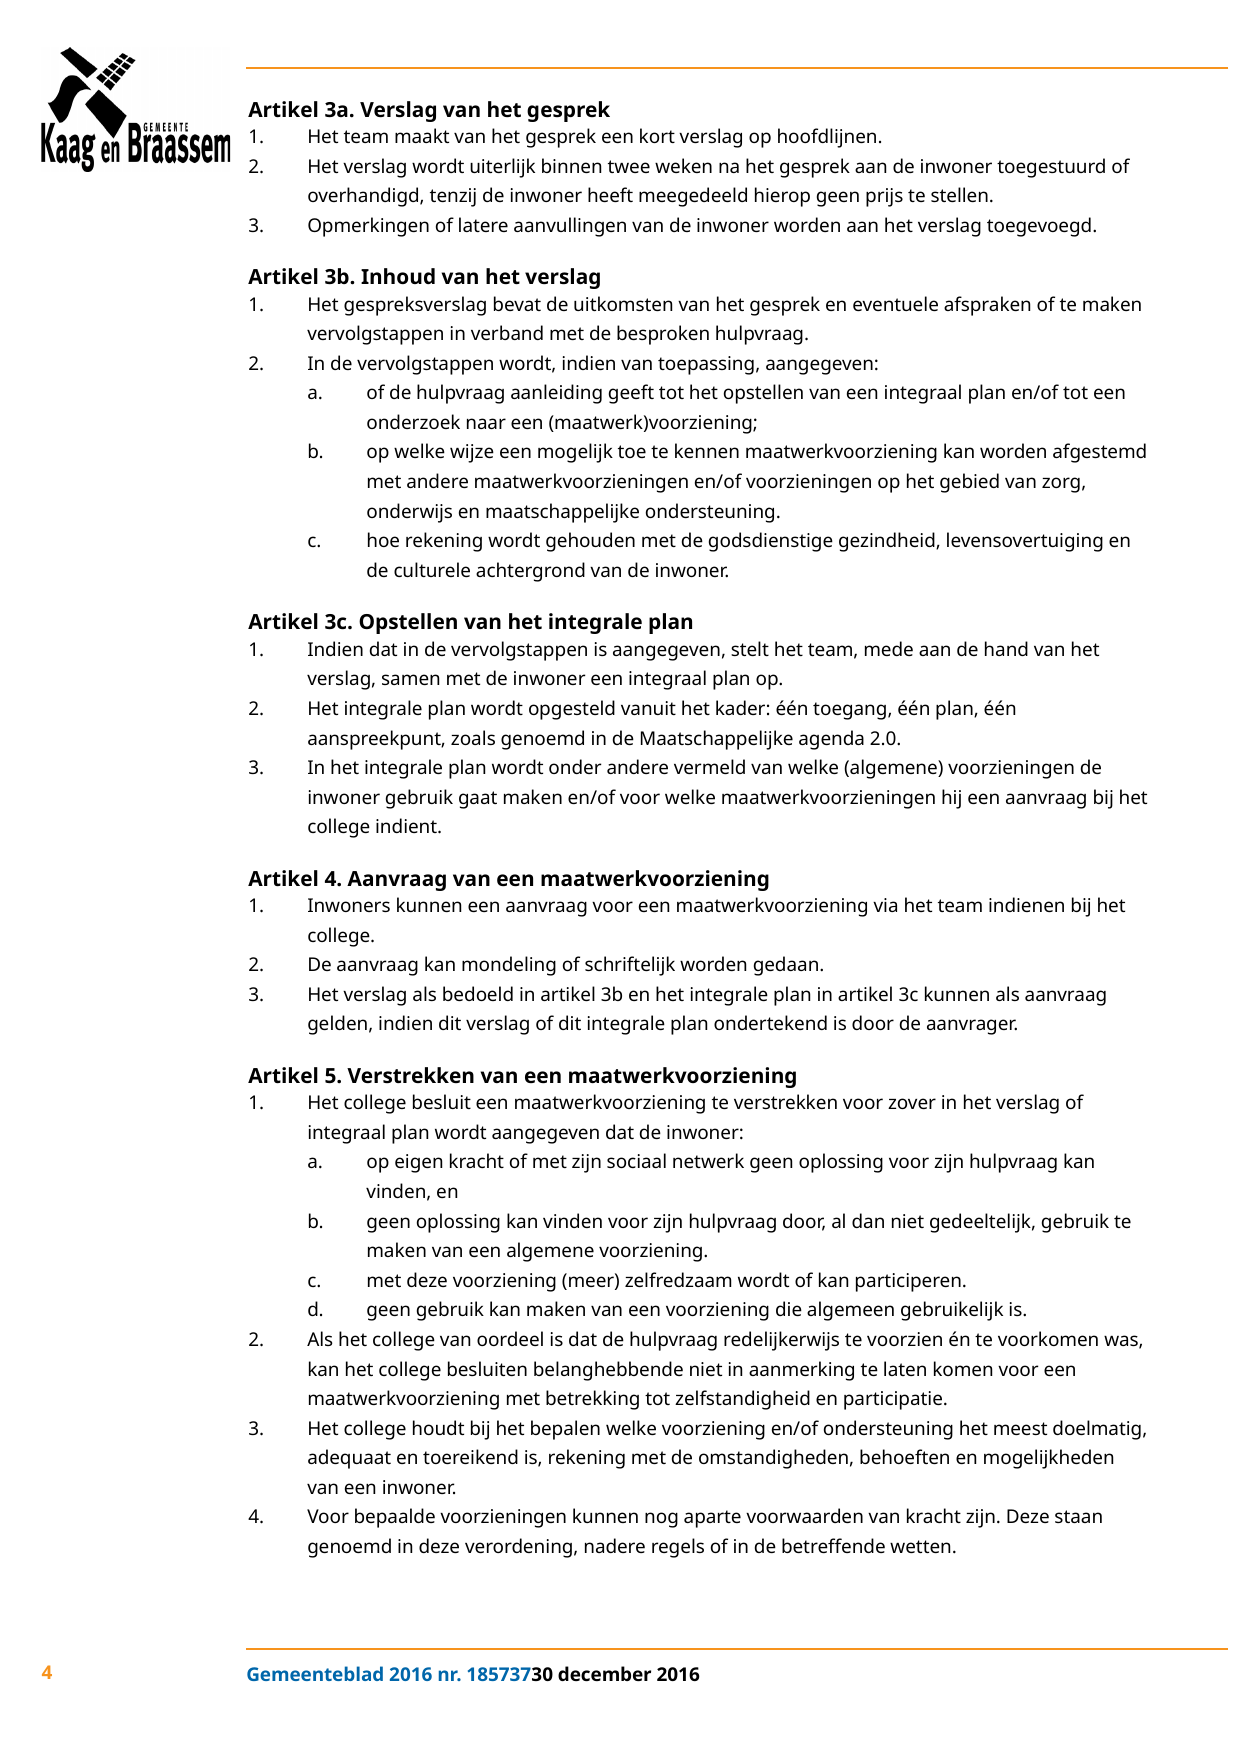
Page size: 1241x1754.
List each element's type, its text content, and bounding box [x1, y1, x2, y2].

text Artikel 4. Aanvraag van een maatwerkvoorziening [248, 864, 1152, 892]
list In het integrale plan wordt onder andere vermeld van welke (algemene) voorzieningen de inwoner gebruik gaat maken en/of voor welke maatwerkvoorzieningen hij een aanvraag bij het college indient. [248, 754, 1152, 839]
text Artikel 3b. Inhoud van het verslag [248, 262, 1152, 291]
list op eigen kracht of met zijn sociaal netwerk geen oplossing voor zijn hulpvraag kan vinden, en [307, 1149, 1152, 1204]
text Artikel 3c. Opstellen van het integrale plan [248, 607, 1152, 636]
list of de hulpvraag aanleiding geeft tot het opstellen van een integraal plan en/of tot een onderzoek naar een (maatwerk)voorziening; [307, 379, 1152, 435]
picture [41, 47, 231, 172]
list Voor bepaalde voorzieningen kunnen nog aparte voorwaarden van kracht zijn. Deze staan genoemd in deze verordening, nadere regels of in de betreffende wetten. [248, 1504, 1152, 1559]
list Het integrale plan wordt opgesteld vanuit het kader: één toegang, één plan, één aanspreekpunt, zoals genoemd in de Maatschappelijke agenda 2.0. [248, 695, 1152, 750]
list Het verslag wordt uiterlijk binnen twee weken na het gesprek aan de inwoner toegestuurd of overhandigd, tenzij de inwoner heeft meegedeeld hierop geen prijs te stellen. [248, 153, 1152, 208]
list Het verslag als bedoeld in artikel 3b en het integrale plan in artikel 3c kunnen als aanvraag gelden, indien dit verslag of dit integrale plan ondertekend is door de aanvrager. [248, 981, 1152, 1036]
text Artikel 5. Verstrekken van een maatwerkvoorziening [248, 1061, 1152, 1089]
list Inwoners kunnen een aanvraag voor een maatwerkvoorziening via het team indienen bij het college. [248, 892, 1152, 948]
list op welke wijze een mogelijk toe te kennen maatwerkvoorziening kan worden afgestemd met andere maatwerkvoorzieningen en/of voorzieningen op het gebied van zorg, onderwijs en maatschappelijke ondersteuning. [307, 439, 1152, 524]
list Indien dat in de vervolgstappen is aangegeven, stelt het team, mede aan de hand van het verslag, samen met de inwoner een integraal plan op. [248, 636, 1152, 691]
list Het gespreksverslag bevat de uitkomsten van het gesprek en eventuele afspraken of te maken vervolgstappen in verband met de besproken hulpvraag. [248, 291, 1152, 346]
list hoe rekening wordt gehouden met de godsdienstige gezindheid, levensovertuiging en de culturele achtergrond van de inwoner. [307, 527, 1152, 583]
list Het team maakt van het gesprek een kort verslag op hoofdlijnen. [248, 123, 1152, 149]
list geen oplossing kan vinden voor zijn hulpvraag door, al dan niet gedeeltelijk, gebruik te maken van een algemene voorziening. [307, 1208, 1152, 1263]
list De aanvraag kan mondeling of schriftelijk worden gedaan. [248, 951, 1152, 977]
list met deze voorziening (meer) zelfredzaam wordt of kan participeren. [307, 1267, 1152, 1293]
list In de vervolgstappen wordt, indien van toepassing, aangegeven: [248, 350, 1152, 376]
list Als het college van oordeel is dat de hulpvraag redelijkerwijs te voorzien én te voorkomen was, kan het college besluiten belanghebbende niet in aanmerking te laten komen voor een maatwerkvoorziening met betrekking tot zelfstandigheid en participatie. [248, 1326, 1152, 1411]
list Het college houdt bij het bepalen welke voorziening en/of ondersteuning het meest doelmatig, adequaat en toereikend is, rekening met de omstandigheden, behoeften en mogelijkheden van een inwoner. [248, 1415, 1152, 1500]
text Artikel 3a. Verslag van het gesprek [248, 95, 1152, 123]
list Opmerkingen of latere aanvullingen van de inwoner worden aan het verslag toegevoegd. [248, 212, 1152, 238]
list Het college besluit een maatwerkvoorziening te verstrekken voor zover in het verslag of integraal plan wordt aangegeven dat de inwoner: [248, 1089, 1152, 1145]
list geen gebruik kan maken van een voorziening die algemeen gebruikelijk is. [307, 1297, 1152, 1322]
